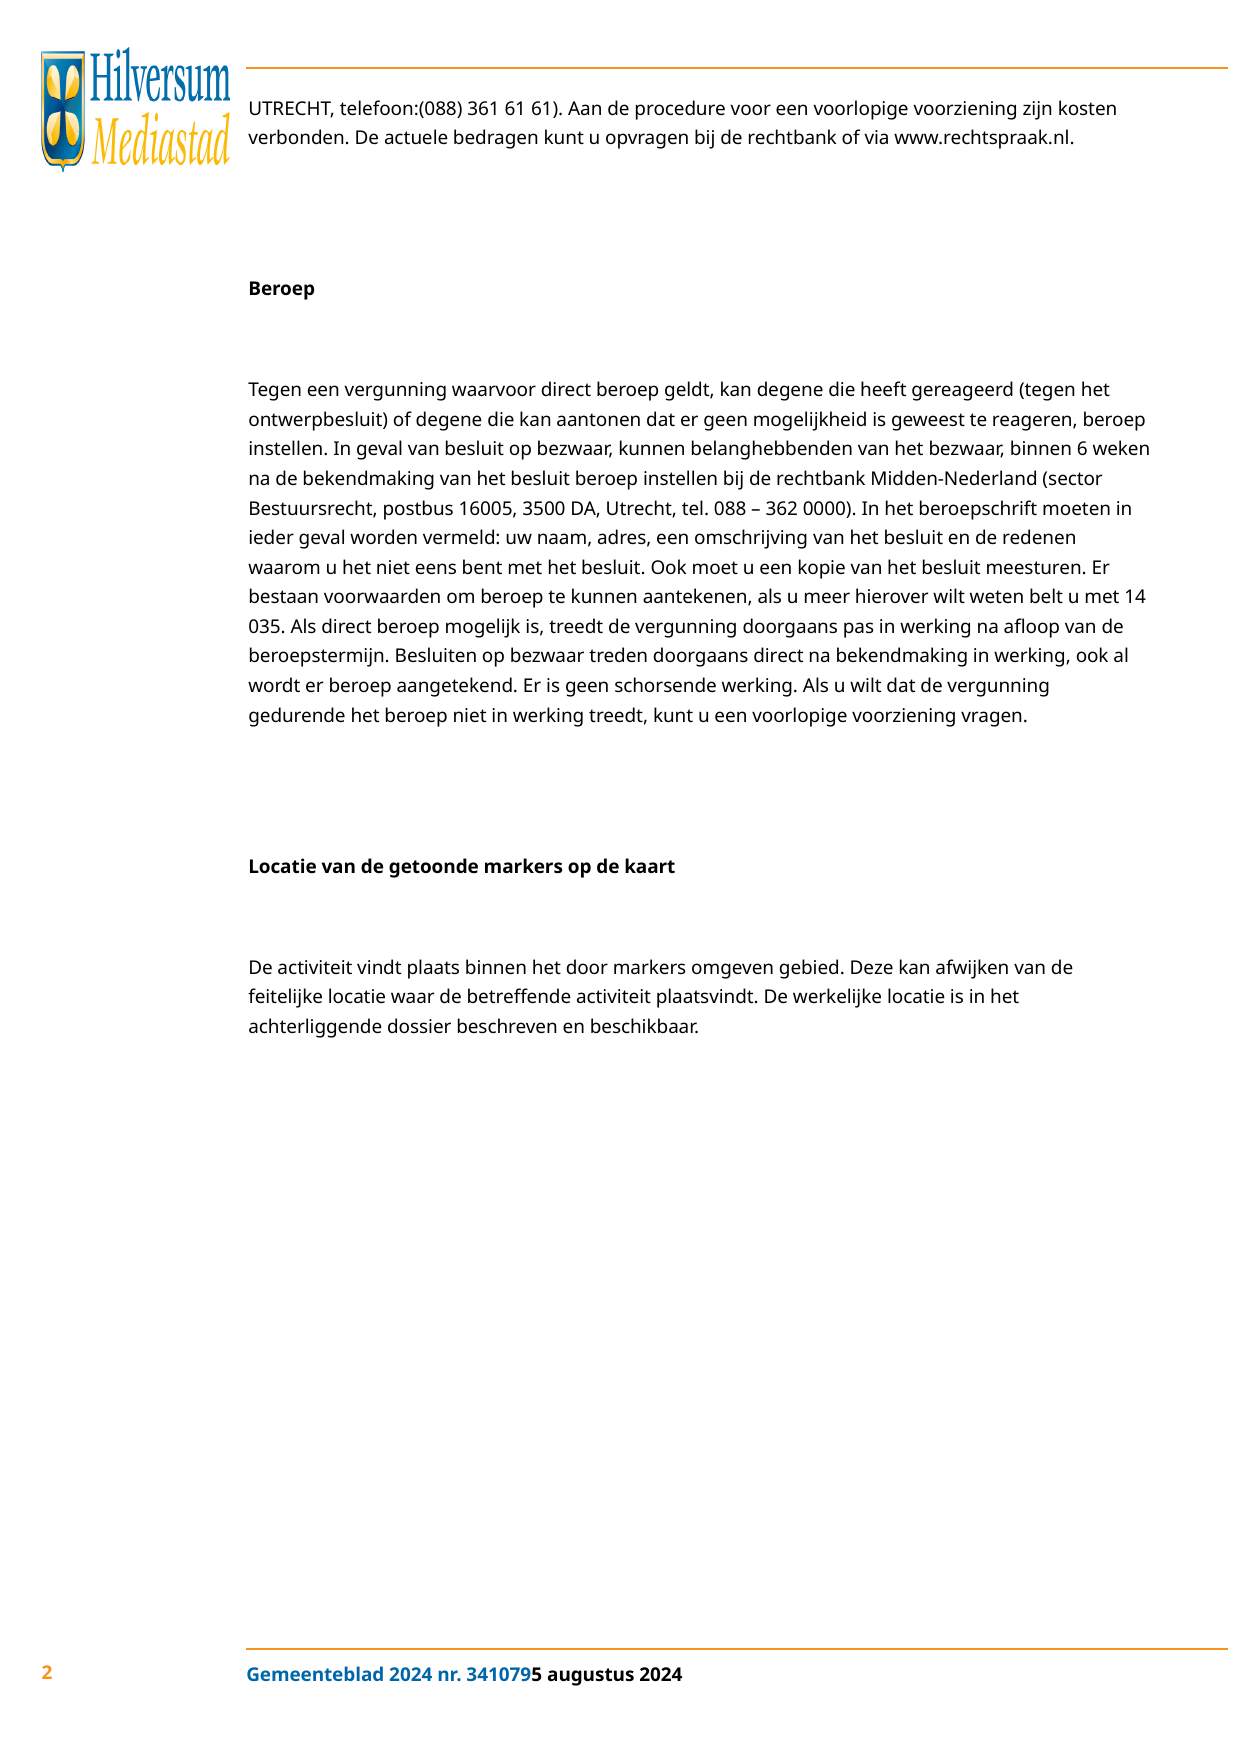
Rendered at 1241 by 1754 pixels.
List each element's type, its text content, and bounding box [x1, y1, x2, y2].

picture [41, 47, 231, 172]
text Locatie van de getoonde markers op de kaart [248, 853, 1152, 879]
text Tegen een vergunning waarvoor direct beroep geldt, kan degene die heeft gereageerd (tegen het ontwerpbesluit) of degene die kan aantonen dat er geen mogelijkheid is geweest te reageren, beroep instellen. In geval van besluit op bezwaar, kunnen belanghebbenden van het bezwaar, binnen 6 weken na de bekendmaking van het besluit beroep instellen bij de rechtbank Midden-Nederland (sector Bestuursrecht, postbus 16005, 3500 DA, Utrecht, tel. 088 – 362 0000). In het beroepschrift moeten in ieder geval worden vermeld: uw naam, adres, een omschrijving van het besluit en de redenen waarom u het niet eens bent met het besluit. Ook moet u een kopie van het besluit meesturen. Er bestaan voorwaarden om beroep te kunnen aantekenen, als u meer hierover wilt weten belt u met 14 035. Als direct beroep mogelijk is, treedt de vergunning doorgaans pas in werking na afloop van de beroepstermijn. Besluiten op bezwaar treden doorgaans direct na bekendmaking in werking, ook al wordt er beroep aangetekend. Er is geen schorsende werking. Als u wilt dat de vergunning gedurende het beroep niet in werking treedt, kunt u een voorlopige voorziening vragen. [248, 376, 1152, 728]
text De activiteit vindt plaats binnen het door markers omgeven gebied. Deze kan afwijken van de feitelijke locatie waar de betreffende activiteit plaatsvindt. De werkelijke locatie is in het achterliggende dossier beschreven en beschikbaar. [248, 954, 1152, 1039]
text Beroep [248, 276, 1152, 301]
text UTRECHT, telefoon:(088) 361 61 61). Aan de procedure voor een voorlopige voorziening zijn kosten verbonden. De actuele bedragen kunt u opvragen bij de rechtbank of via www.rechtspraak.nl. [248, 95, 1152, 150]
